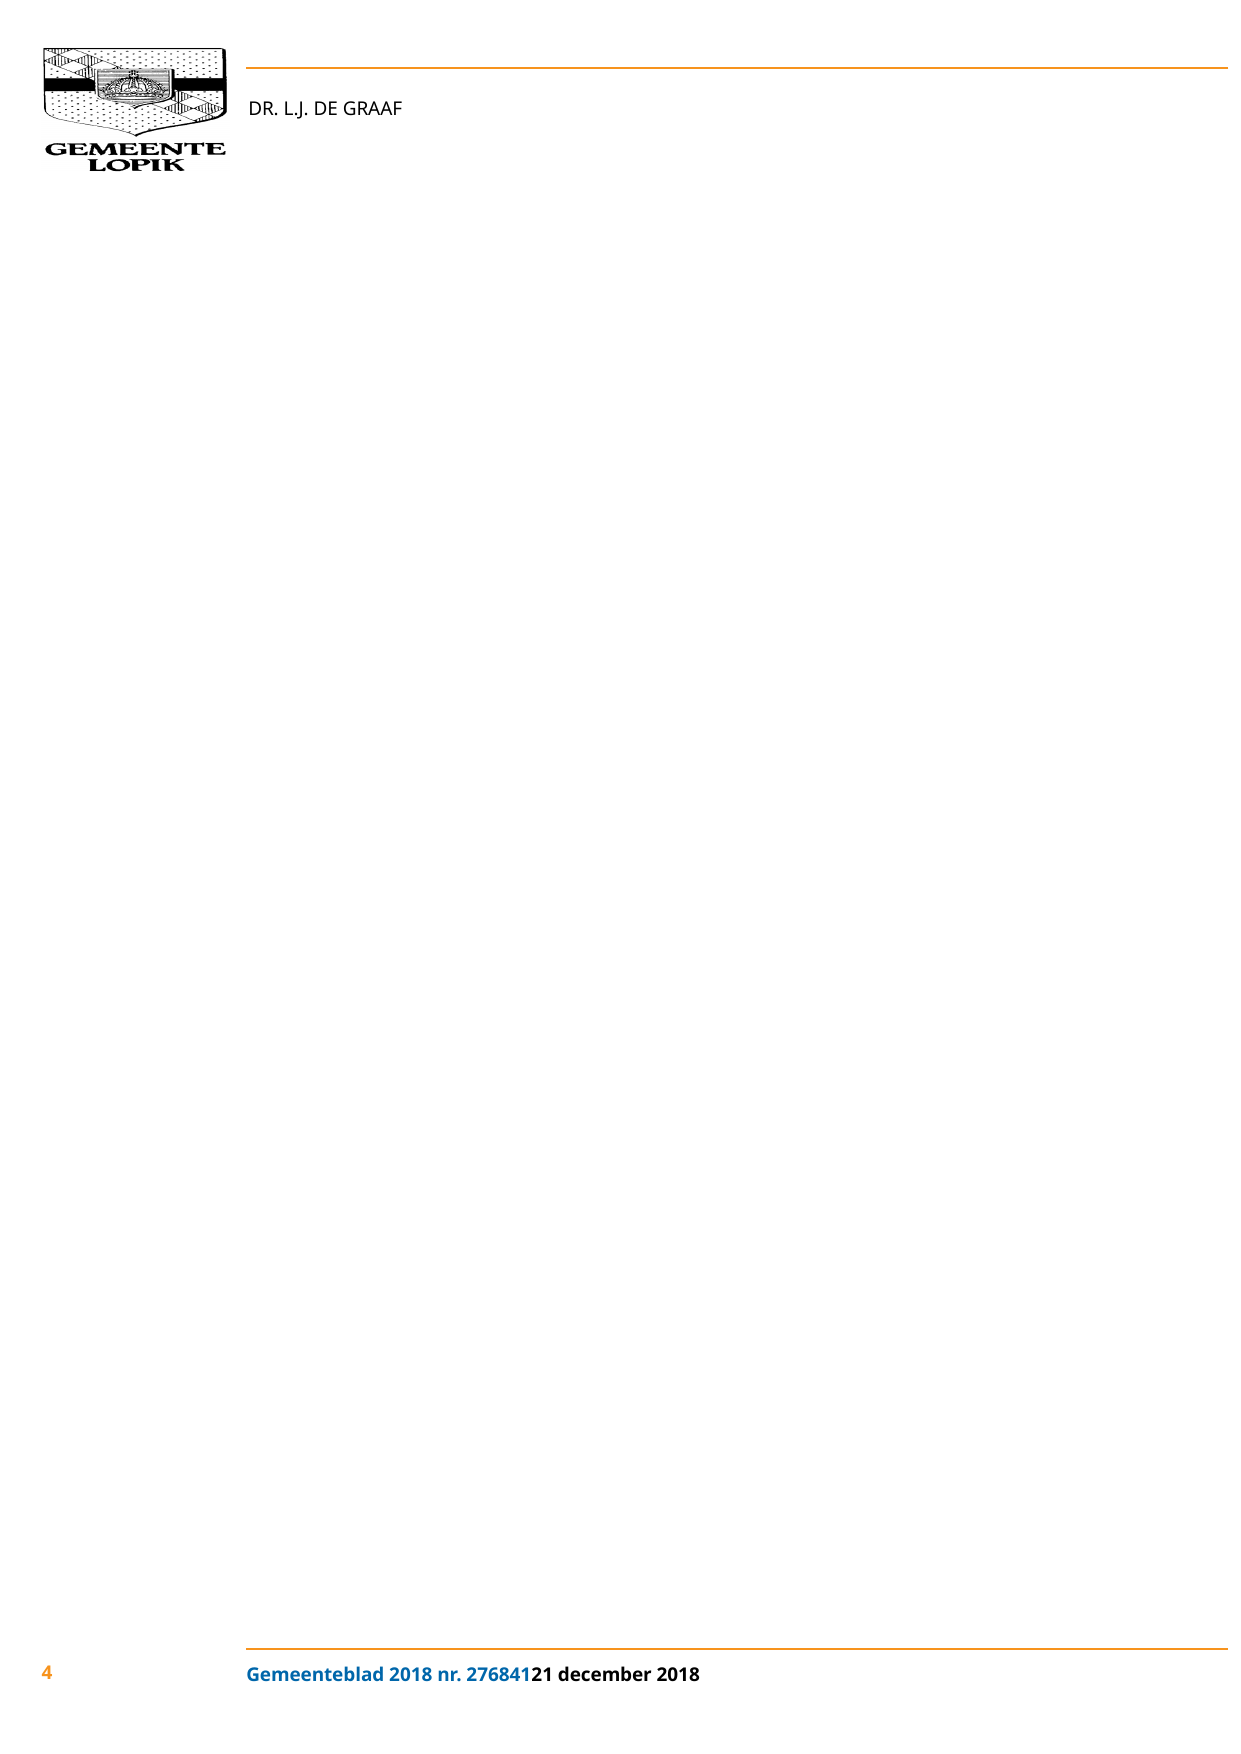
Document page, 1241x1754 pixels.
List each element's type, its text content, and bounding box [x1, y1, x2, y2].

text DR. L.J. DE GRAAF [248, 95, 1152, 121]
picture [41, 47, 231, 172]
